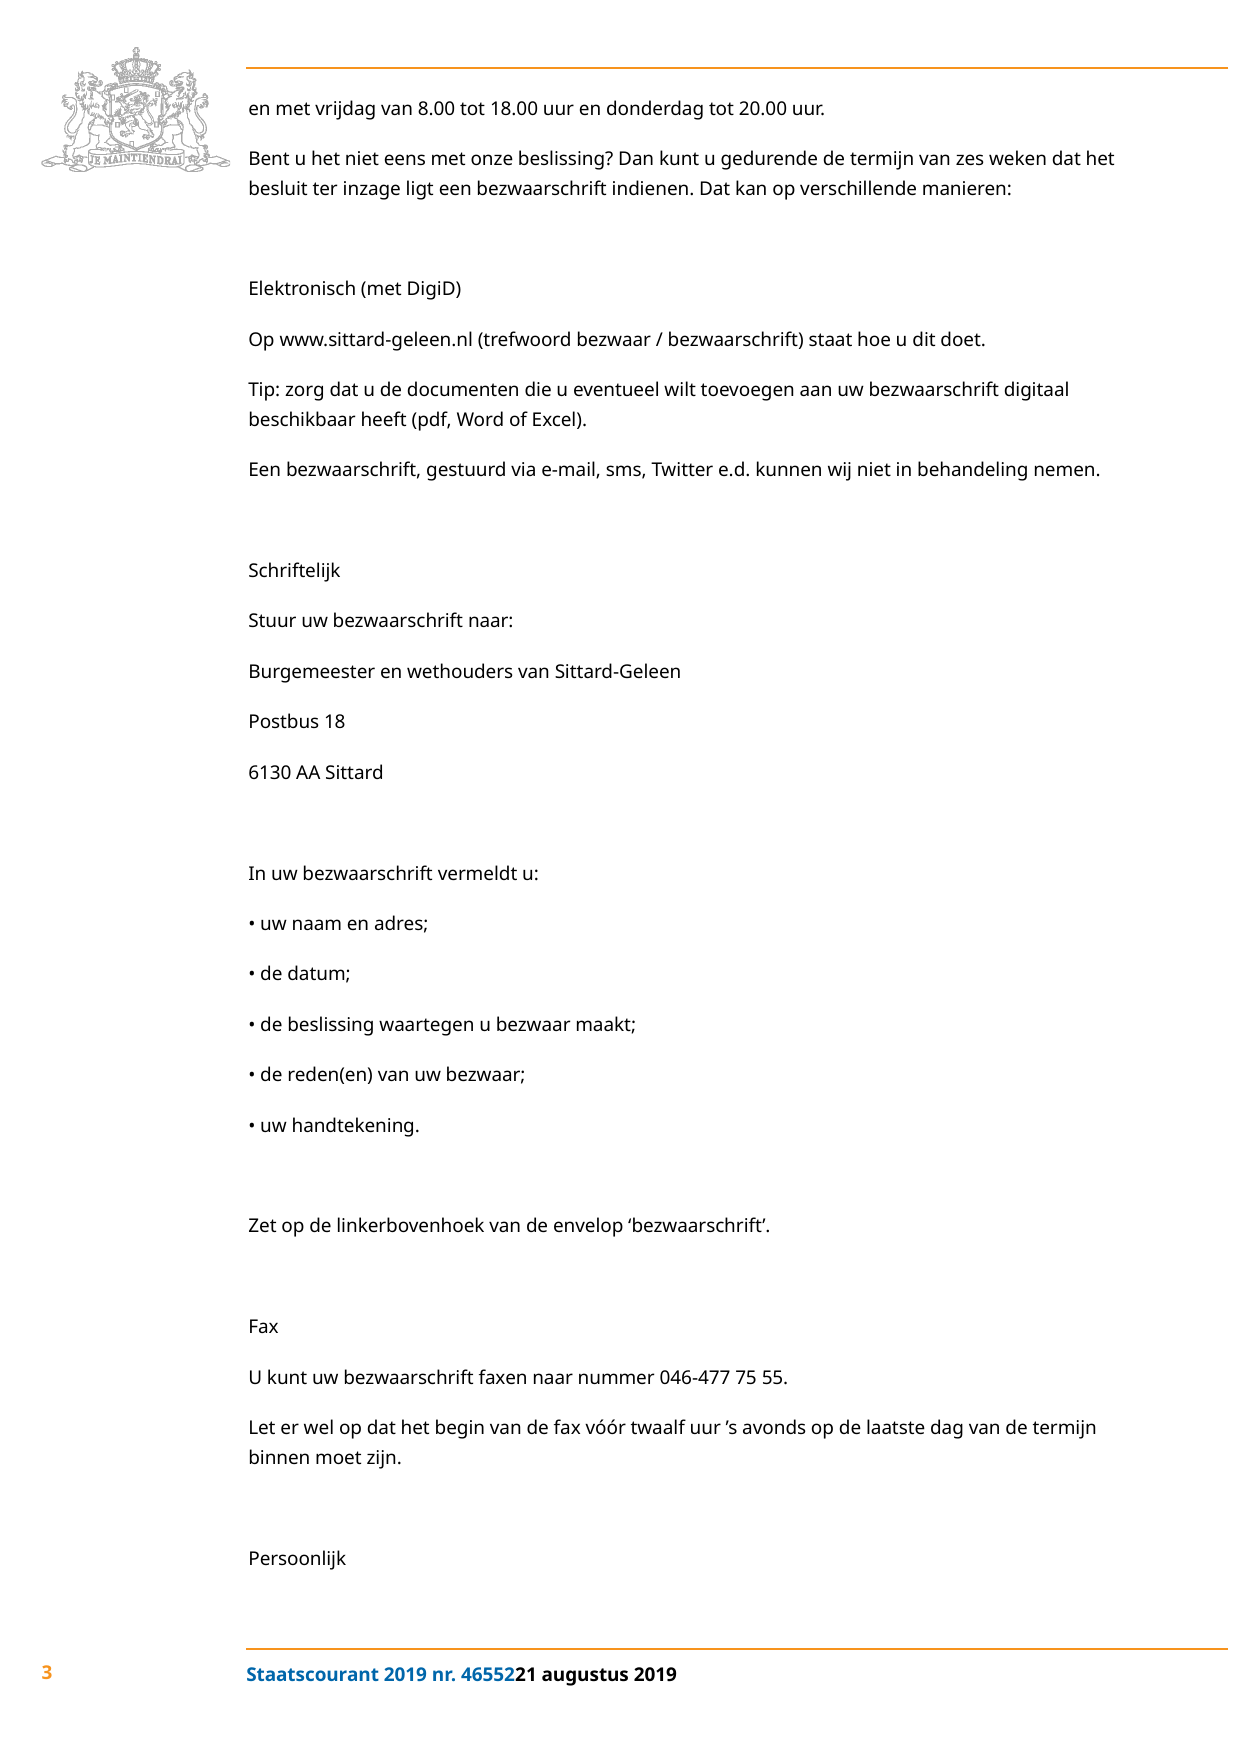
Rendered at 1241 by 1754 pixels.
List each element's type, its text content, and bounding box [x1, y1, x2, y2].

text Bent u het niet eens met onze beslissing? Dan kunt u gedurende de termijn van zes weken dat het besluit ter inzage ligt een bezwaarschrift indienen. Dat kan op verschillende manieren: [248, 145, 1152, 201]
text Let er wel op dat het begin van de fax vóór twaalf uur ’s avonds op de laatste dag van de termijn binnen moet zijn. [248, 1414, 1152, 1470]
text Tip: zorg dat u de documenten die u eventueel wilt toevoegen aan uw bezwaarschrift digitaal beschikbaar heeft (pdf, Word of Excel). [248, 376, 1152, 432]
text Postbus 18 [248, 708, 1152, 734]
text • uw naam en adres; [248, 910, 1152, 936]
text Schriftelijk [248, 557, 1152, 583]
text Stuur uw bezwaarschrift naar: [248, 608, 1152, 633]
text • de beslissing waartegen u bezwaar maakt; [248, 1011, 1152, 1037]
text • de reden(en) van uw bezwaar; [248, 1061, 1152, 1087]
text Elektronisch (met DigiD) [248, 276, 1152, 301]
text Een bezwaarschrift, gestuurd via e-mail, sms, Twitter e.d. kunnen wij niet in behandeling nemen. [248, 456, 1152, 482]
text en met vrijdag van 8.00 tot 18.00 uur en donderdag tot 20.00 uur. [248, 95, 1152, 121]
text • de datum; [248, 961, 1152, 986]
text Op www.sittard-geleen.nl (trefwoord bezwaar / bezwaarschrift) staat hoe u dit doet. [248, 326, 1152, 352]
text Fax [248, 1313, 1152, 1339]
text Burgemeester en wethouders van Sittard-Geleen [248, 658, 1152, 684]
text U kunt uw bezwaarschrift faxen naar nummer 046-477 75 55. [248, 1364, 1152, 1390]
text In uw bezwaarschrift vermeldt u: [248, 860, 1152, 886]
text Persoonlijk [248, 1545, 1152, 1571]
text • uw handtekening. [248, 1112, 1152, 1138]
picture [41, 47, 231, 172]
text Zet op de linkerbovenhoek van de envelop ‘bezwaarschrift’. [248, 1213, 1152, 1238]
text 6130 AA Sittard [248, 759, 1152, 785]
